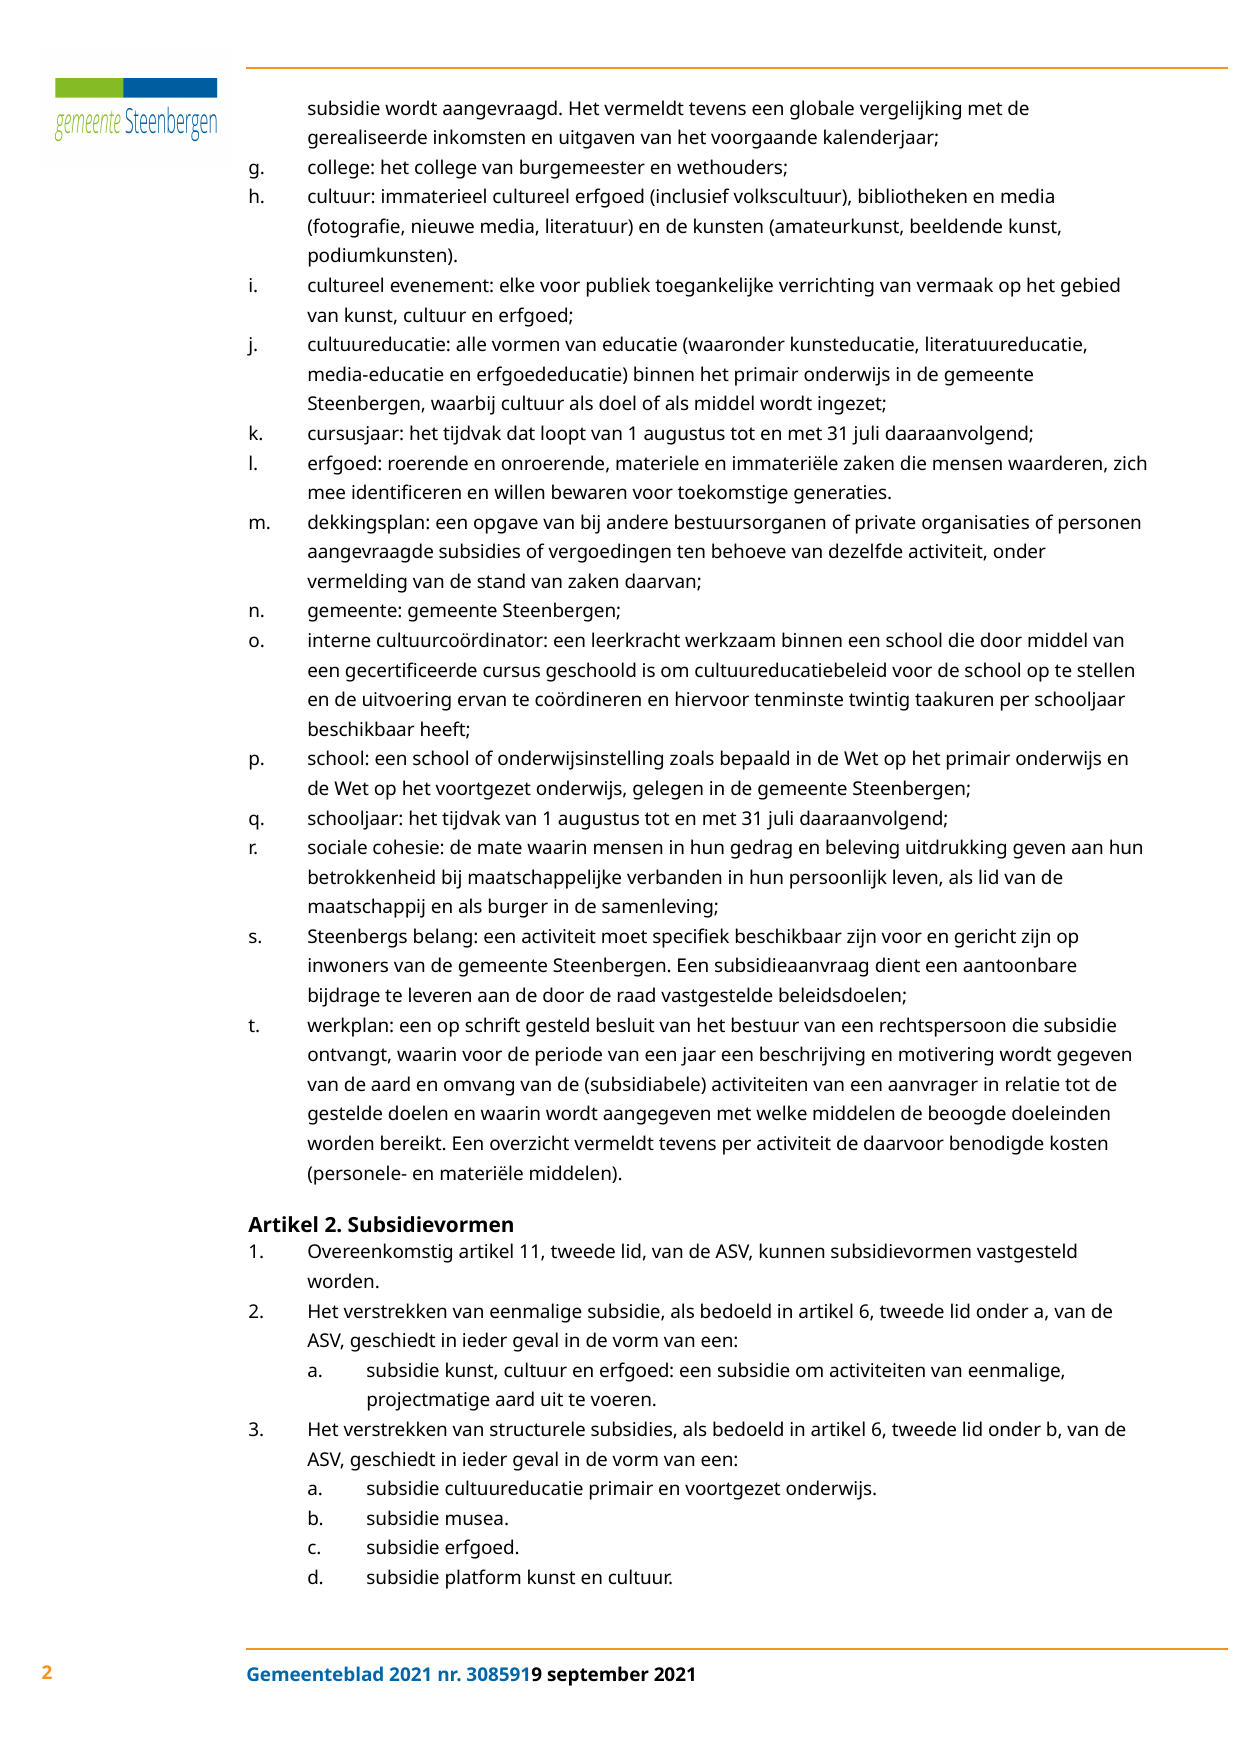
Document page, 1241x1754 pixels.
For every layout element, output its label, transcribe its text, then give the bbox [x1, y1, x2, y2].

list subsidie erfgoed. [307, 1534, 1152, 1560]
list subsidie platform kunst en cultuur. [307, 1564, 1152, 1590]
list cursusjaar: het tijdvak dat loopt van 1 augustus tot en met 31 juli daaraanvolgend; [248, 420, 1152, 446]
list cultuureducatie: alle vormen van educatie (waaronder kunsteducatie, literatuureducatie, media-educatie en erfgoededucatie) binnen het primair onderwijs in de gemeente Steenbergen, waarbij cultuur als doel of als middel wordt ingezet; [248, 331, 1152, 416]
list subsidie wordt aangevraagd. Het vermeldt tevens een globale vergelijking met de gerealiseerde inkomsten en uitgaven van het voorgaande kalenderjaar; [248, 95, 1152, 150]
list college: het college van burgemeester en wethouders; [248, 154, 1152, 180]
list erfgoed: roerende en onroerende, materiele en immateriële zaken die mensen waarderen, zich mee identificeren en willen bewaren voor toekomstige generaties. [248, 450, 1152, 505]
list subsidie musea. [307, 1505, 1152, 1531]
list werkplan: een op schrift gesteld besluit van het bestuur van een rechtspersoon die subsidie ontvangt, waarin voor de periode van een jaar een beschrijving en motivering wordt gegeven van de aard en omvang van de (subsidiabele) activiteiten van een aanvrager in relatie tot de gestelde doelen en waarin wordt aangegeven met welke middelen de beoogde doeleinden worden bereikt. Een overzicht vermeldt tevens per activiteit de daarvoor benodigde kosten (personele- en materiële middelen). [248, 1012, 1152, 1186]
list Steenbergs belang: een activiteit moet specifiek beschikbaar zijn voor en gericht zijn op inwoners van de gemeente Steenbergen. Een subsidieaanvraag dient een aantoonbare bijdrage te leveren aan de door de raad vastgestelde beleidsdoelen; [248, 923, 1152, 1008]
list cultuur: immaterieel cultureel erfgoed (inclusief volkscultuur), bibliotheken en media (fotografie, nieuwe media, literatuur) en de kunsten (amateurkunst, beeldende kunst, podiumkunsten). [248, 183, 1152, 268]
list subsidie cultuureducatie primair en voortgezet onderwijs. [307, 1475, 1152, 1501]
list Het verstrekken van eenmalige subsidie, als bedoeld in artikel 6, tweede lid onder a, van de ASV, geschiedt in ieder geval in de vorm van een: [248, 1298, 1152, 1353]
list gemeente: gemeente Steenbergen; [248, 598, 1152, 623]
list sociale cohesie: de mate waarin mensen in hun gedrag en beleving uitdrukking geven aan hun betrokkenheid bij maatschappelijke verbanden in hun persoonlijk leven, als lid van de maatschappij en als burger in de samenleving; [248, 834, 1152, 919]
list cultureel evenement: elke voor publiek toegankelijke verrichting van vermaak op het gebied van kunst, cultuur en erfgoed; [248, 272, 1152, 328]
list schooljaar: het tijdvak van 1 augustus tot en met 31 juli daaraanvolgend; [248, 805, 1152, 831]
list interne cultuurcoördinator: een leerkracht werkzaam binnen een school die door middel van een gecertificeerde cursus geschoold is om cultuureducatiebeleid voor de school op te stellen en de uitvoering ervan te coördineren en hiervoor tenminste twintig taakuren per schooljaar beschikbaar heeft; [248, 627, 1152, 742]
picture [41, 47, 231, 172]
list Het verstrekken van structurele subsidies, als bedoeld in artikel 6, tweede lid onder b, van de ASV, geschiedt in ieder geval in de vorm van een: [248, 1416, 1152, 1471]
list Overeenkomstig artikel 11, tweede lid, van de ASV, kunnen subsidievormen vastgesteld worden. [248, 1239, 1152, 1294]
text Artikel 2. Subsidievormen [248, 1210, 1152, 1239]
list subsidie kunst, cultuur en erfgoed: een subsidie om activiteiten van eenmalige, projectmatige aard uit te voeren. [307, 1357, 1152, 1412]
list school: een school of onderwijsinstelling zoals bepaald in de Wet op het primair onderwijs en de Wet op het voortgezet onderwijs, gelegen in de gemeente Steenbergen; [248, 746, 1152, 801]
list dekkingsplan: een opgave van bij andere bestuursorganen of private organisaties of personen aangevraagde subsidies of vergoedingen ten behoeve van dezelfde activiteit, onder vermelding van de stand van zaken daarvan; [248, 509, 1152, 594]
